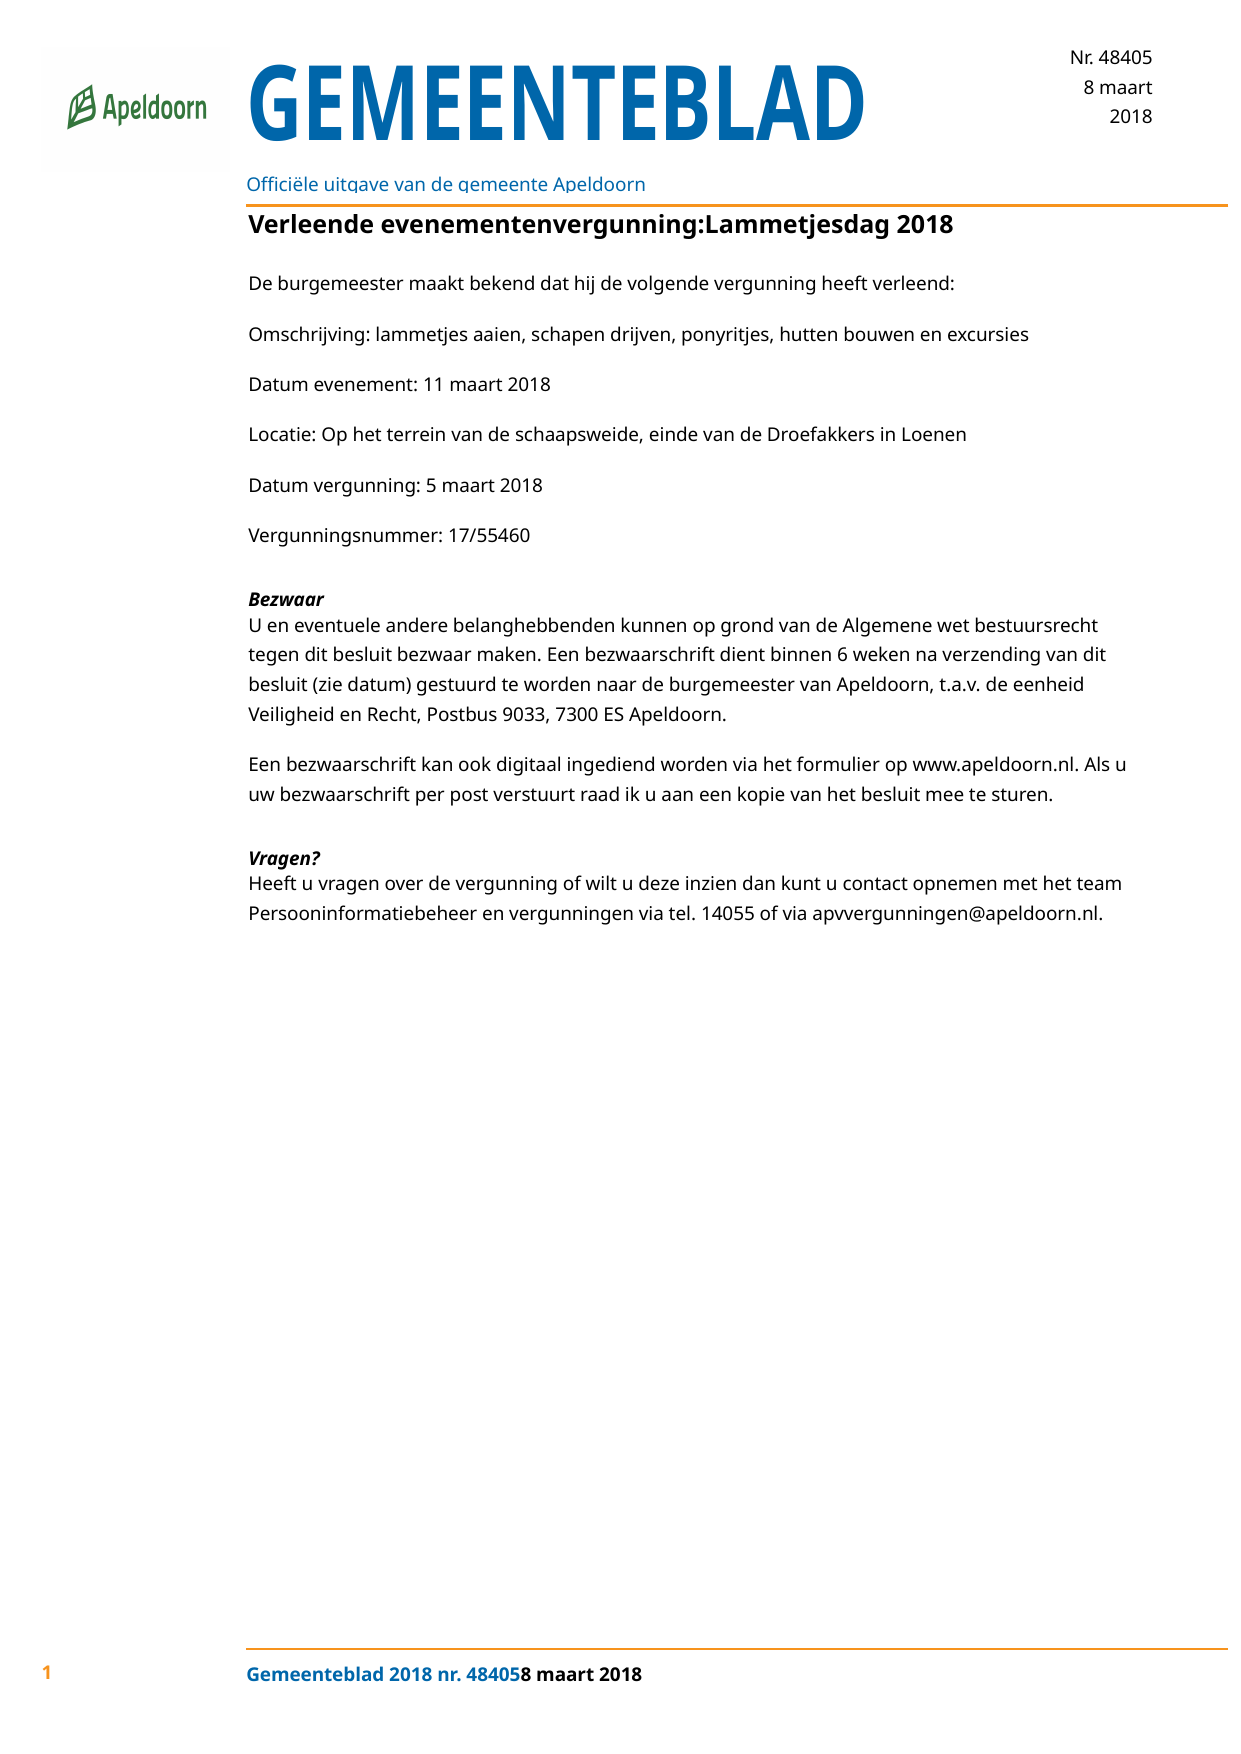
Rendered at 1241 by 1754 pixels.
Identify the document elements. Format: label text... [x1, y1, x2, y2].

text Vergunningsnummer: 17/55460 [248, 522, 1152, 548]
text Heeft u vragen over de vergunning of wilt u deze inzien dan kunt u contact opnemen met het team Persooninformatiebeheer en vergunningen via tel. 14055 of via apvvergunningen@apeldoorn.nl. [248, 871, 1152, 926]
text De burgemeester maakt bekend dat hij de volgende vergunning heeft verleend: [248, 270, 1152, 296]
text Vragen? [248, 845, 1152, 871]
text U en eventuele andere belanghebbenden kunnen op grond van de Algemene wet bestuursrecht tegen dit besluit bezwaar maken. Een bezwaarschrift dient binnen 6 weken na verzending van dit besluit (zie datum) gestuurd te worden naar de burgemeester van Apeldoorn, t.a.v. de eenheid Veiligheid en Recht, Postbus 9033, 7300 ES Apeldoorn. [248, 612, 1152, 727]
text Omschrijving: lammetjes aaien, schapen drijven, ponyritjes, hutten bouwen en excursies [248, 321, 1152, 346]
picture [41, 47, 231, 172]
text Datum vergunning: 5 maart 2018 [248, 472, 1152, 498]
text Verleende evenementenvergunning:Lammetjesdag 2018 [248, 207, 1152, 241]
text Bezwaar [248, 586, 1152, 612]
text Datum evenement: 11 maart 2018 [248, 371, 1152, 397]
text Locatie: Op het terrein van de schaapsweide, einde van de Droefakkers in Loenen [248, 422, 1152, 447]
text Een bezwaarschrift kan ook digitaal ingediend worden via het formulier op www.apeldoorn.nl. Als u uw bezwaarschrift per post verstuurt raad ik u aan een kopie van het besluit mee te sturen. [248, 751, 1152, 807]
